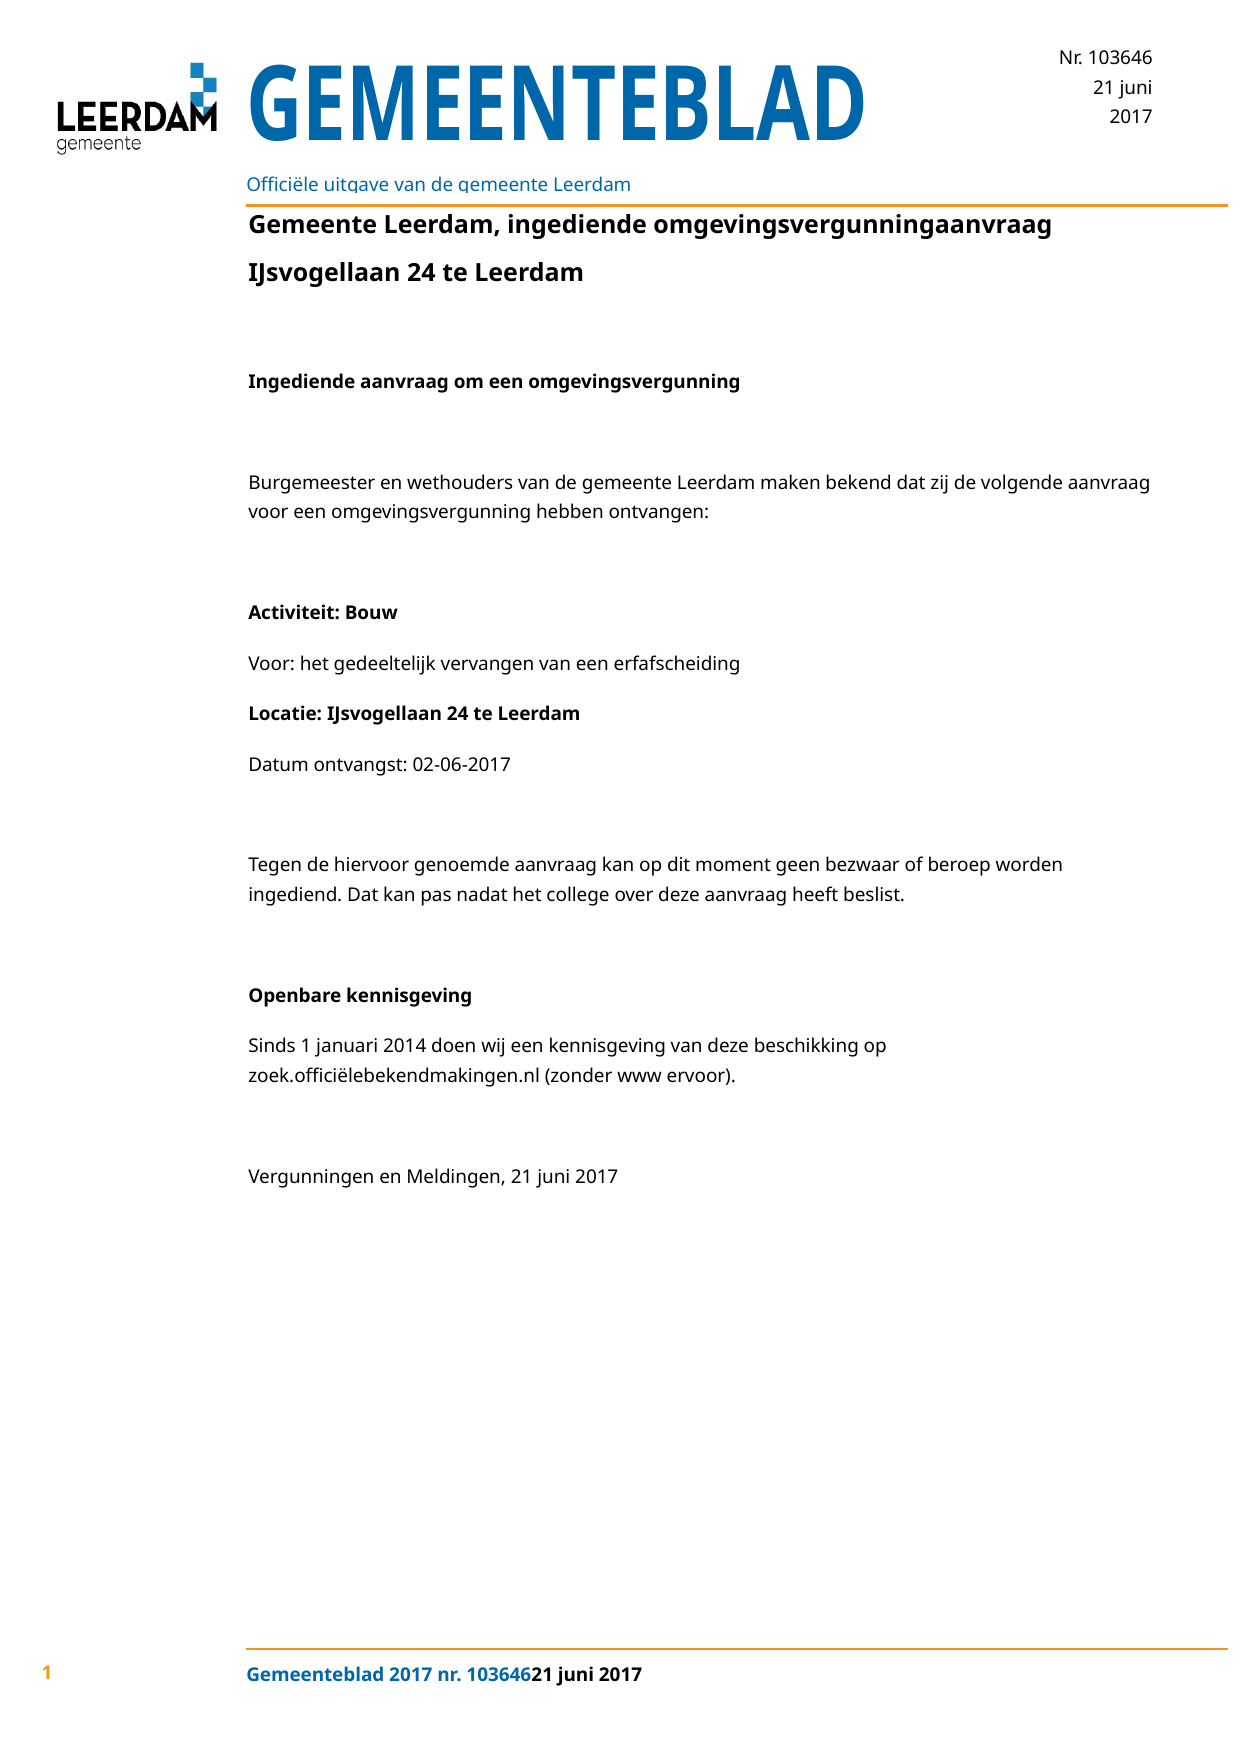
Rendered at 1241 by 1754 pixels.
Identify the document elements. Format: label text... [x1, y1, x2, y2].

text Locatie: IJsvogellaan 24 te Leerdam [248, 700, 1152, 726]
text Tegen de hiervoor genoemde aanvraag kan op dit moment geen bezwaar of beroep worden ingediend. Dat kan pas nadat het college over deze aanvraag heeft beslist. [248, 852, 1152, 907]
picture [41, 47, 231, 172]
text Openbare kennisgeving [248, 982, 1152, 1008]
text Activiteit: Bouw [248, 599, 1152, 625]
text Ingediende aanvraag om een omgevingsvergunning [248, 368, 1152, 394]
text Voor: het gedeeltelijk vervangen van een erfafscheiding [248, 650, 1152, 676]
text Burgemeester en wethouders van de gemeente Leerdam maken bekend dat zij de volgende aanvraag voor een omgevingsvergunning hebben ontvangen: [248, 469, 1152, 524]
text Sinds 1 januari 2014 doen wij een kennisgeving van deze beschikking op zoek.officiëlebekendmakingen.nl (zonder www ervoor). [248, 1032, 1152, 1088]
text Gemeente Leerdam, ingediende omgevingsvergunningaanvraag IJsvogellaan 24 te Leerdam [248, 207, 1152, 288]
text Vergunningen en Meldingen, 21 juni 2017 [248, 1163, 1152, 1189]
text Datum ontvangst: 02-06-2017 [248, 751, 1152, 777]
